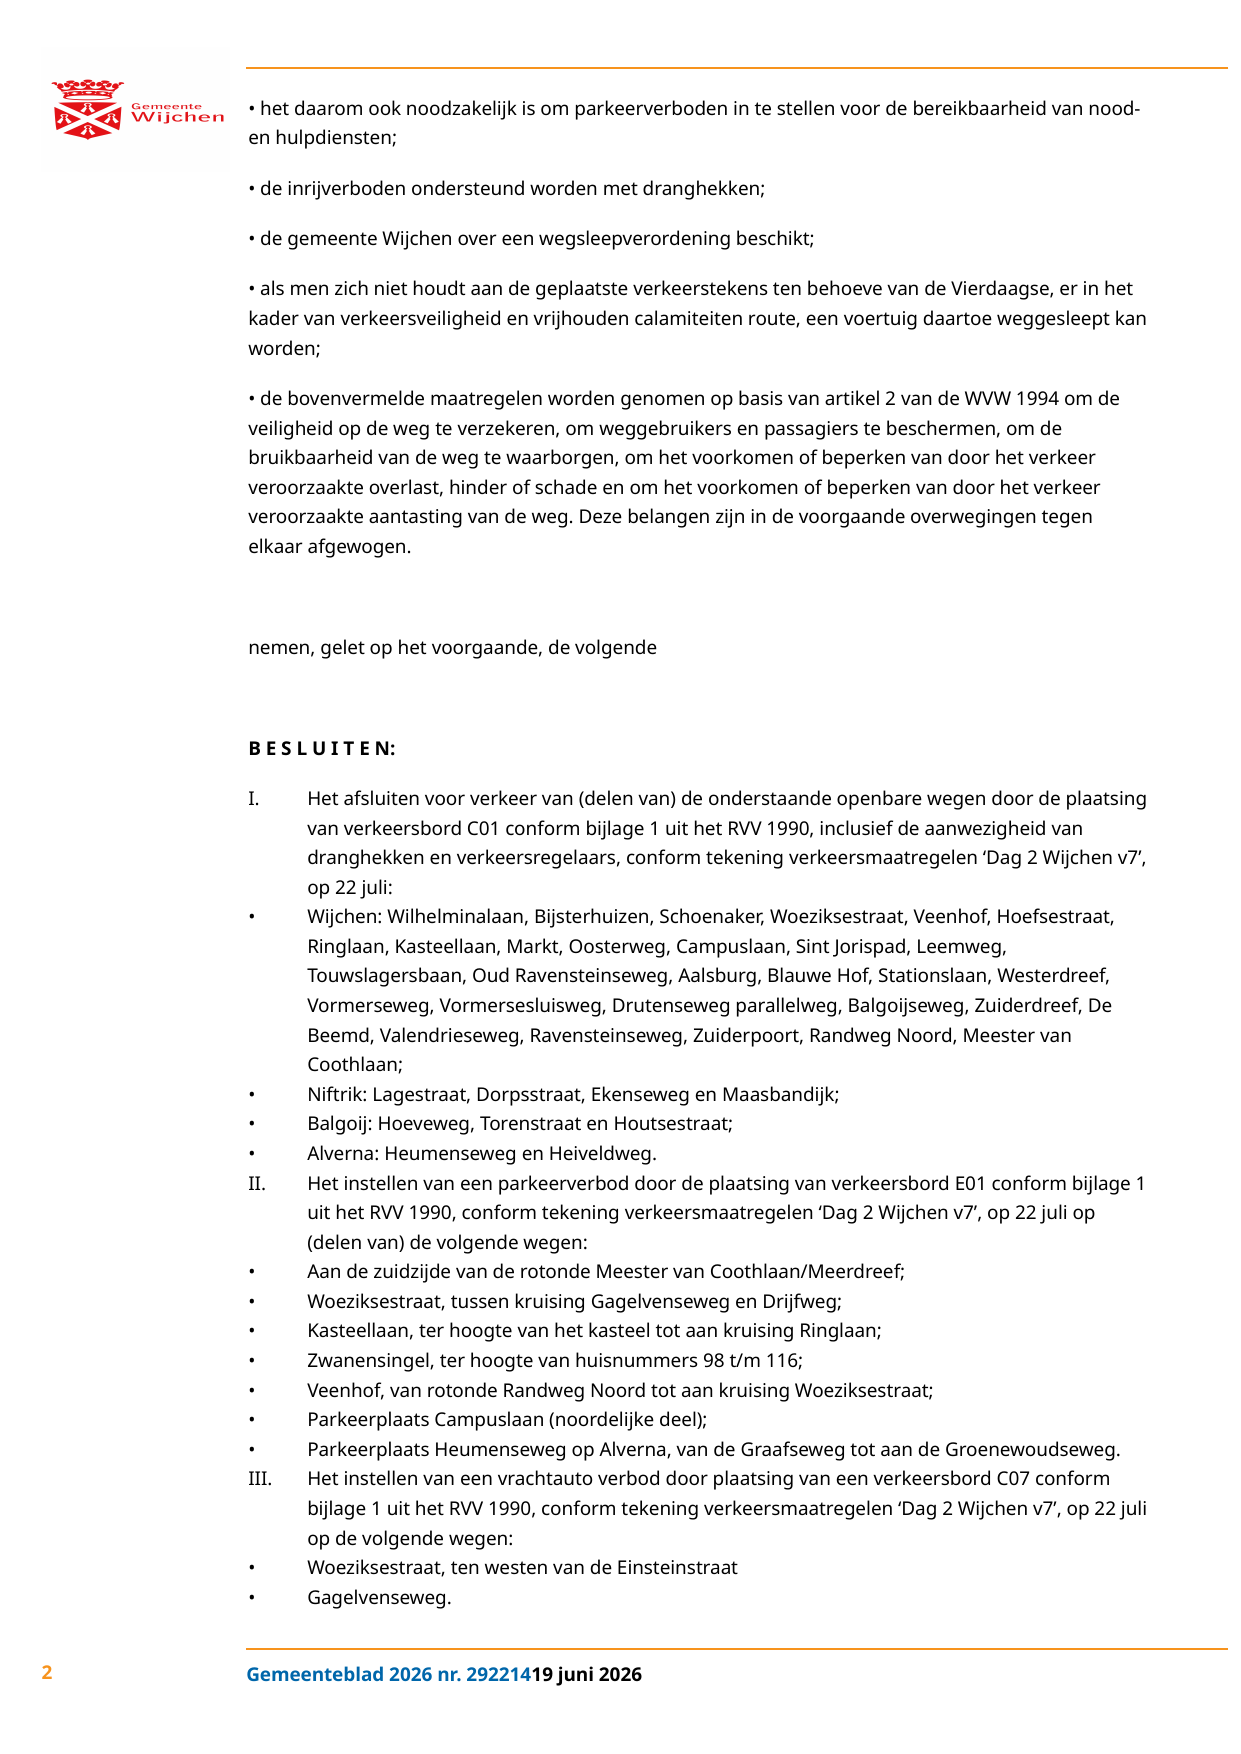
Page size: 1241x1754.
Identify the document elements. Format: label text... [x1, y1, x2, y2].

list Gagelvenseweg. [248, 1584, 1152, 1610]
list Parkeerplaats Heumenseweg op Alverna, van de Graafseweg tot aan de Groenewoudseweg. [248, 1436, 1152, 1462]
list Balgoij: Hoeveweg, Torenstraat en Houtsestraat; [248, 1111, 1152, 1136]
list Het instellen van een vrachtauto verbod door plaatsing van een verkeersbord C07 conform bijlage 1 uit het RVV 1990, conform tekening verkeersmaatregelen ‘Dag 2 Wijchen v7’, op 22 juli op de volgende wegen: [248, 1466, 1152, 1551]
list Wijchen: Wilhelminalaan, Bijsterhuizen, Schoenaker, Woeziksestraat, Veenhof, Hoefsestraat, Ringlaan, Kasteellaan, Markt, Oosterweg, Campuslaan, Sint Jorispad, Leemweg, Touwslagersbaan, Oud Ravensteinseweg, Aalsburg, Blauwe Hof, Stationslaan, Westerdreef, Vormerseweg, Vormersesluisweg, Drutenseweg parallelweg, Balgoijseweg, Zuiderdreef, De Beemd, Valendrieseweg, Ravensteinseweg, Zuiderpoort, Randweg Noord, Meester van Coothlaan; [248, 903, 1152, 1077]
text • als men zich niet houdt aan de geplaatste verkeerstekens ten behoeve van de Vierdaagse, er in het kader van verkeersveiligheid en vrijhouden calamiteiten route, een voertuig daartoe weggesleept kan worden; [248, 276, 1152, 361]
picture [41, 47, 231, 172]
list Kasteellaan, ter hoogte van het kasteel tot aan kruising Ringlaan; [248, 1318, 1152, 1343]
list Niftrik: Lagestraat, Dorpsstraat, Ekenseweg en Maasbandijk; [248, 1081, 1152, 1107]
list Woeziksestraat, ten westen van de Einsteinstraat [248, 1554, 1152, 1580]
text • het daarom ook noodzakelijk is om parkeerverboden in te stellen voor de bereikbaarheid van nood- en hulpdiensten; [248, 95, 1152, 150]
text nemen, gelet op het voorgaande, de volgende [248, 634, 1152, 660]
list Zwanensingel, ter hoogte van huisnummers 98 t/m 116; [248, 1347, 1152, 1373]
list Aan de zuidzijde van de rotonde Meester van Coothlaan/Meerdreef; [248, 1258, 1152, 1284]
list Parkeerplaats Campuslaan (noordelijke deel); [248, 1406, 1152, 1432]
list Alverna: Heumenseweg en Heiveldweg. [248, 1140, 1152, 1166]
list Het afsluiten voor verkeer van (delen van) de onderstaande openbare wegen door de plaatsing van verkeersbord C01 conform bijlage 1 uit het RVV 1990, inclusief de aanwezigheid van dranghekken en verkeersregelaars, conform tekening verkeersmaatregelen ‘Dag 2 Wijchen v7’, op 22 juli: [248, 785, 1152, 900]
text • de inrijverboden ondersteund worden met dranghekken; [248, 175, 1152, 201]
text B E S L U I T E N: [248, 735, 1152, 761]
list Het instellen van een parkeerverbod door de plaatsing van verkeersbord E01 conform bijlage 1 uit het RVV 1990, conform tekening verkeersmaatregelen ‘Dag 2 Wijchen v7’, op 22 juli op (delen van) de volgende wegen: [248, 1170, 1152, 1255]
text • de bovenvermelde maatregelen worden genomen op basis van artikel 2 van de WVW 1994 om de veiligheid op de weg te verzekeren, om weggebruikers en passagiers te beschermen, om de bruikbaarheid van de weg te waarborgen, om het voorkomen of beperken van door het verkeer veroorzaakte overlast, hinder of schade en om het voorkomen of beperken van door het verkeer veroorzaakte aantasting van de weg. Deze belangen zijn in de voorgaande overwegingen tegen elkaar afgewogen. [248, 385, 1152, 559]
list Veenhof, van rotonde Randweg Noord tot aan kruising Woeziksestraat; [248, 1377, 1152, 1403]
list Woeziksestraat, tussen kruising Gagelvenseweg en Drijfweg; [248, 1288, 1152, 1314]
text • de gemeente Wijchen over een wegsleepverordening beschikt; [248, 225, 1152, 251]
